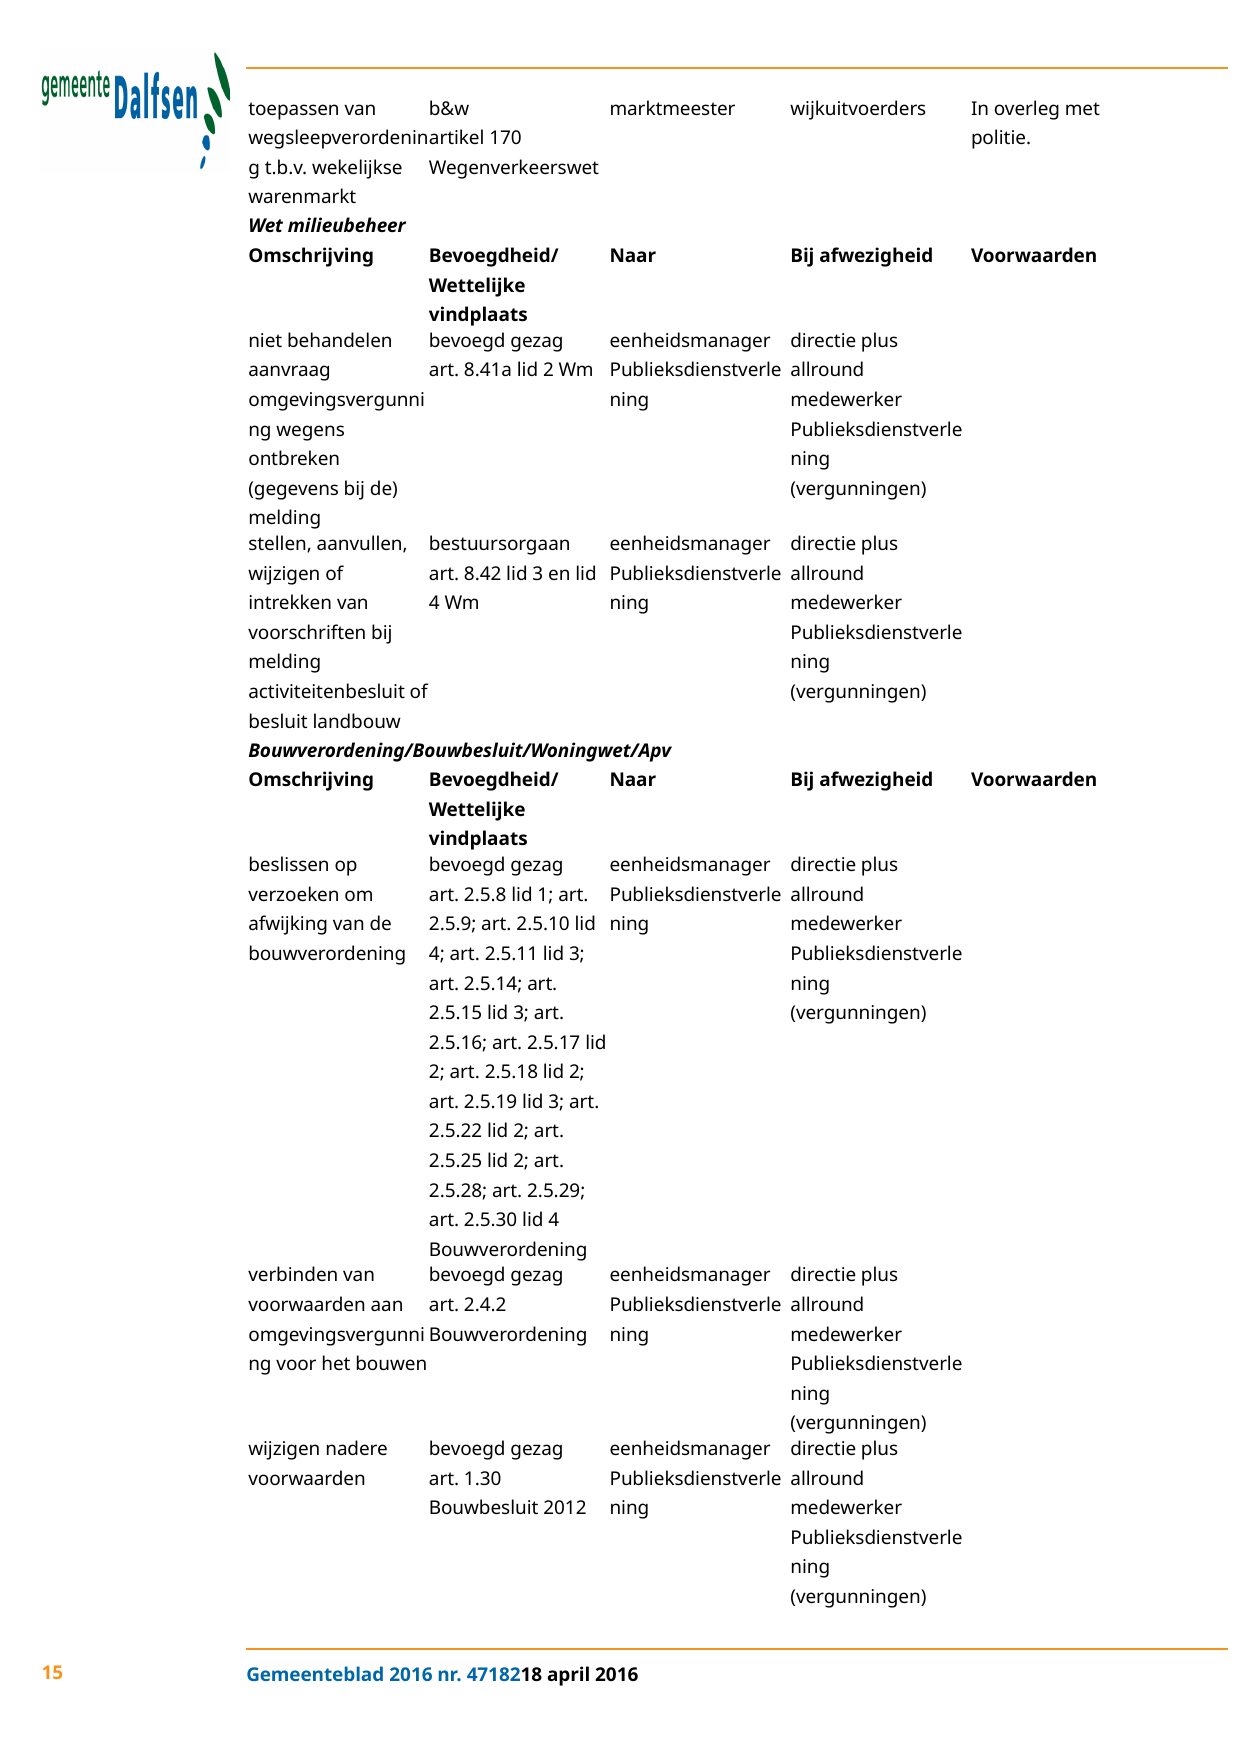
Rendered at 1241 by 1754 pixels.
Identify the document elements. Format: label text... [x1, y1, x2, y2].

table_cell [971, 327, 1152, 530]
table_cell b&w artikel 170 Wegenverkeerswet [429, 95, 609, 209]
table_header Voorwaarden [971, 766, 1152, 851]
table_cell [971, 1262, 1152, 1435]
table_cell verbinden van voorwaarden aan omgevingsvergunning voor het bouwen [248, 1262, 429, 1435]
table_header Bevoegdheid/Wettelijke vindplaats [429, 766, 609, 851]
table_cell eenheidsmanager Publieksdienstverlening [609, 1262, 790, 1435]
table_cell [971, 851, 1152, 1262]
table_header Bevoegdheid/Wettelijke vindplaats [429, 242, 609, 327]
table_cell bevoegd gezag art. 1.30 Bouwbesluit 2012 [429, 1435, 609, 1609]
table_cell beslissen op verzoeken om afwijking van de bouwverordening [248, 851, 429, 1262]
picture [41, 47, 231, 172]
table_cell bevoegd gezag art. 8.41a lid 2 Wm [429, 327, 609, 530]
table_cell [971, 1435, 1152, 1609]
table_cell bevoegd gezag art. 2.5.8 lid 1; art. 2.5.9; art. 2.5.10 lid 4; art. 2.5.11 lid 3; art. 2.5.14; art. 2.5.15 lid 3; art. 2.5.16; art. 2.5.17 lid 2; art. 2.5.18 lid 2; art. 2.5.19 lid 3; art. 2.5.22 lid 2; art. 2.5.25 lid 2; art. 2.5.28; art. 2.5.29; art. 2.5.30 lid 4 Bouwverordening [429, 851, 609, 1262]
table_header Voorwaarden [971, 242, 1152, 327]
table_header Bij afwezigheid [790, 766, 971, 851]
table_cell directie plus allround medewerker Publieksdienstverlening (vergunningen) [790, 851, 971, 1262]
table_cell toepassen van wegsleepverordening t.b.v. wekelijkse warenmarkt [248, 95, 429, 209]
table_header Omschrijving [248, 766, 429, 851]
table_cell stellen, aanvullen, wijzigen of intrekken van voorschriften bij melding activiteitenbesluit of besluit landbouw [248, 530, 429, 733]
table_cell In overleg met politie. [971, 95, 1152, 209]
table_header Omschrijving [248, 242, 429, 327]
table_cell wijzigen nadere voorwaarden [248, 1435, 429, 1609]
table_cell directie plus allround medewerker Publieksdienstverlening (vergunningen) [790, 530, 971, 733]
text Wet milieubeheer [248, 212, 1152, 238]
table_cell wijkuitvoerders [790, 95, 971, 209]
table_cell marktmeester [609, 95, 790, 209]
table_cell [971, 530, 1152, 733]
table_header Naar [609, 242, 790, 327]
table_header Bij afwezigheid [790, 242, 971, 327]
table_cell eenheidsmanager Publieksdienstverlening [609, 1435, 790, 1609]
table_cell bestuursorgaan art. 8.42 lid 3 en lid 4 Wm [429, 530, 609, 733]
table_cell bevoegd gezag art. 2.4.2 Bouwverordening [429, 1262, 609, 1435]
table_cell directie plus allround medewerker Publieksdienstverlening (vergunningen) [790, 1435, 971, 1609]
table_cell eenheidsmanager Publieksdienstverlening [609, 327, 790, 530]
table_cell niet behandelen aanvraag omgevingsvergunning wegens ontbreken (gegevens bij de) melding [248, 327, 429, 530]
table_cell eenheidsmanager Publieksdienstverlening [609, 851, 790, 1262]
table_cell directie plus allround medewerker Publieksdienstverlening (vergunningen) [790, 1262, 971, 1435]
table_cell directie plus allround medewerker Publieksdienstverlening (vergunningen) [790, 327, 971, 530]
text Bouwverordening/Bouwbesluit/Woningwet/Apv [248, 737, 1152, 762]
table_header Naar [609, 766, 790, 851]
table_cell eenheidsmanager Publieksdienstverlening [609, 530, 790, 733]
